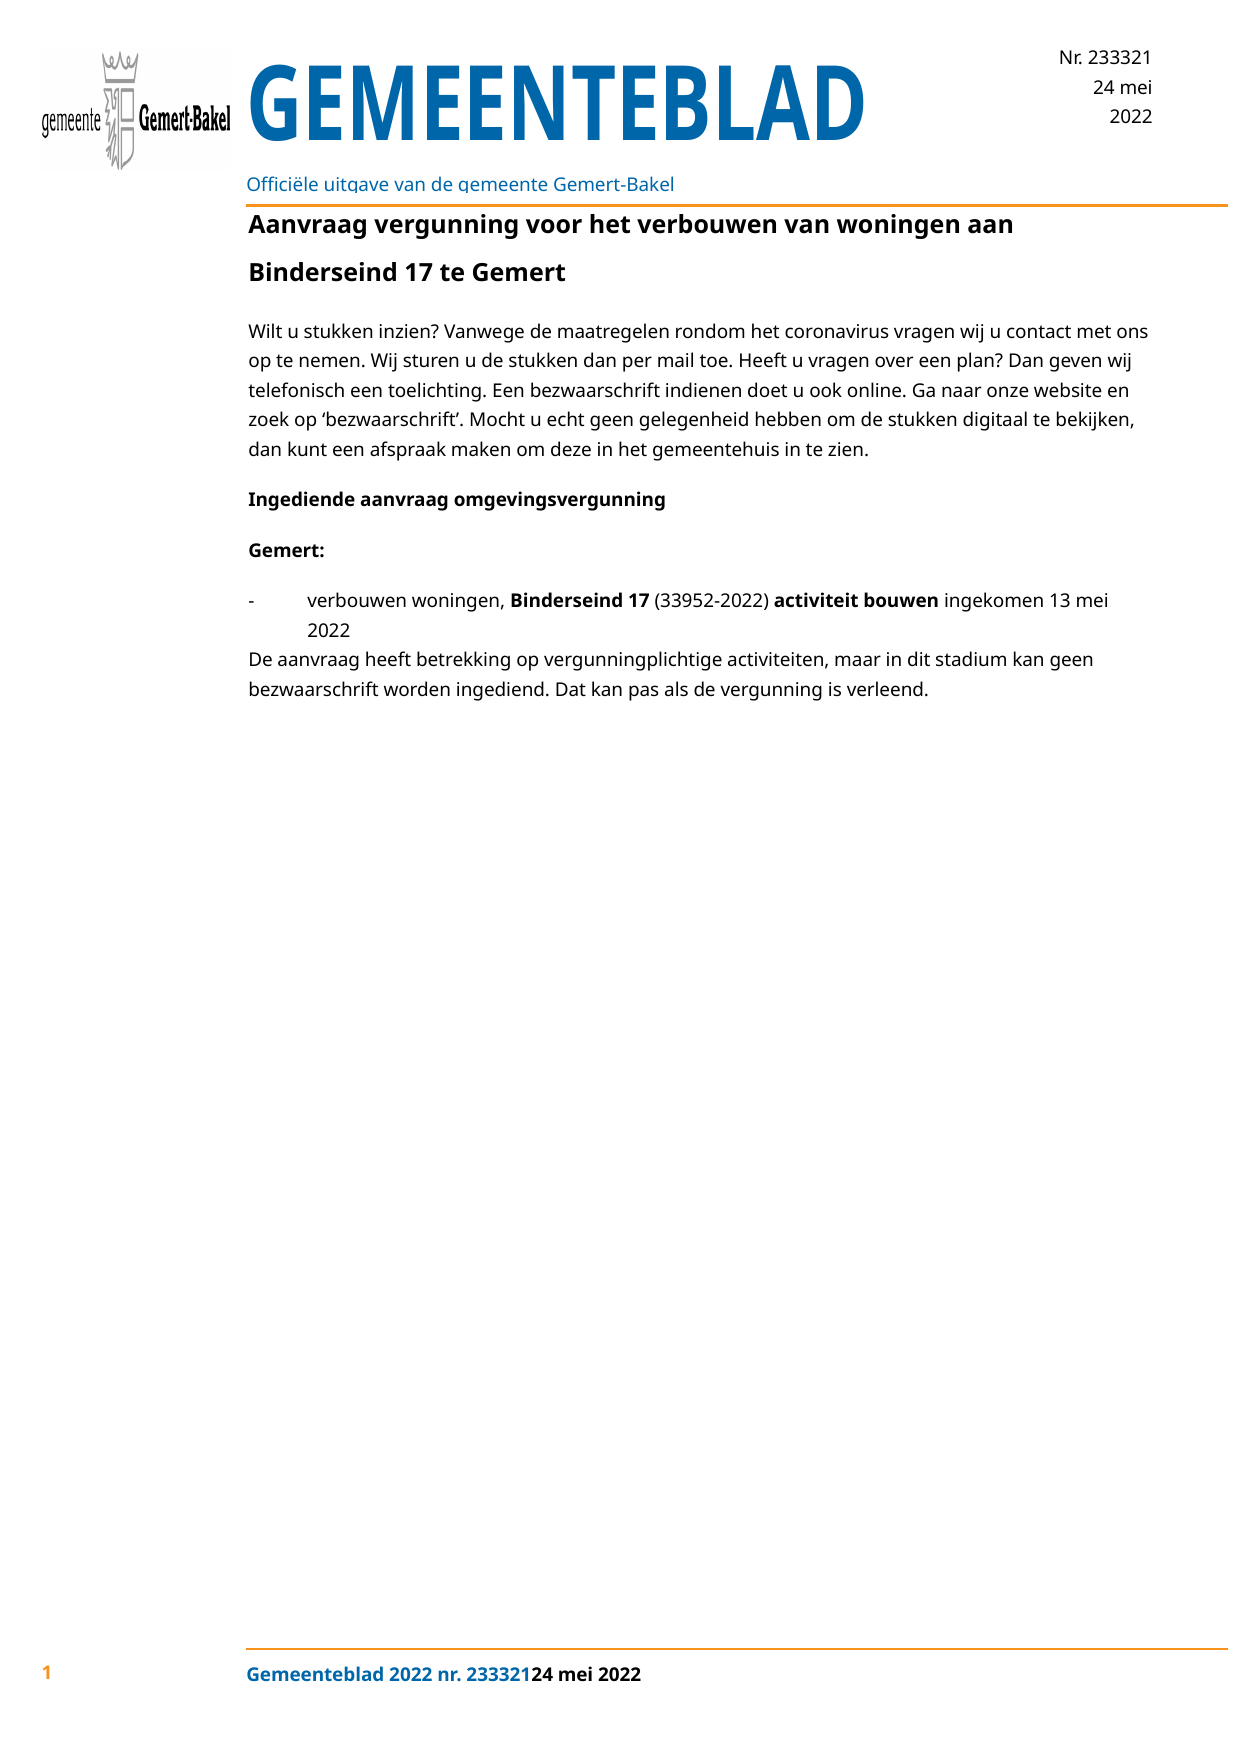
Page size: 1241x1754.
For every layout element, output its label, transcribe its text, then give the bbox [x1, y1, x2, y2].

text Ingediende aanvraag omgevingsvergunning [248, 487, 1152, 512]
text De aanvraag heeft betrekking op vergunningplichtige activiteiten, maar in dit stadium kan geen bezwaarschrift worden ingediend. Dat kan pas als de vergunning is verleend. [248, 647, 1152, 702]
text Aanvraag vergunning voor het verbouwen van woningen aan Binderseind 17 te Gemert [248, 207, 1152, 288]
text Gemert: [248, 537, 1152, 563]
list verbouwen woningen, Binderseind 17 (33952-2022) activiteit bouwen ingekomen 13 mei 2022 [248, 587, 1152, 643]
text Wilt u stukken inzien? Vanwege de maatregelen rondom het coronavirus vragen wij u contact met ons op te nemen. Wij sturen u de stukken dan per mail toe. Heeft u vragen over een plan? Dan geven wij telefonisch een toelichting. Een bezwaarschrift indienen doet u ook online. Ga naar onze website en zoek op ‘bezwaarschrift’. Mocht u echt geen gelegenheid hebben om de stukken digitaal te bekijken, dan kunt een afspraak maken om deze in het gemeentehuis in te zien. [248, 318, 1152, 462]
picture [41, 47, 231, 172]
